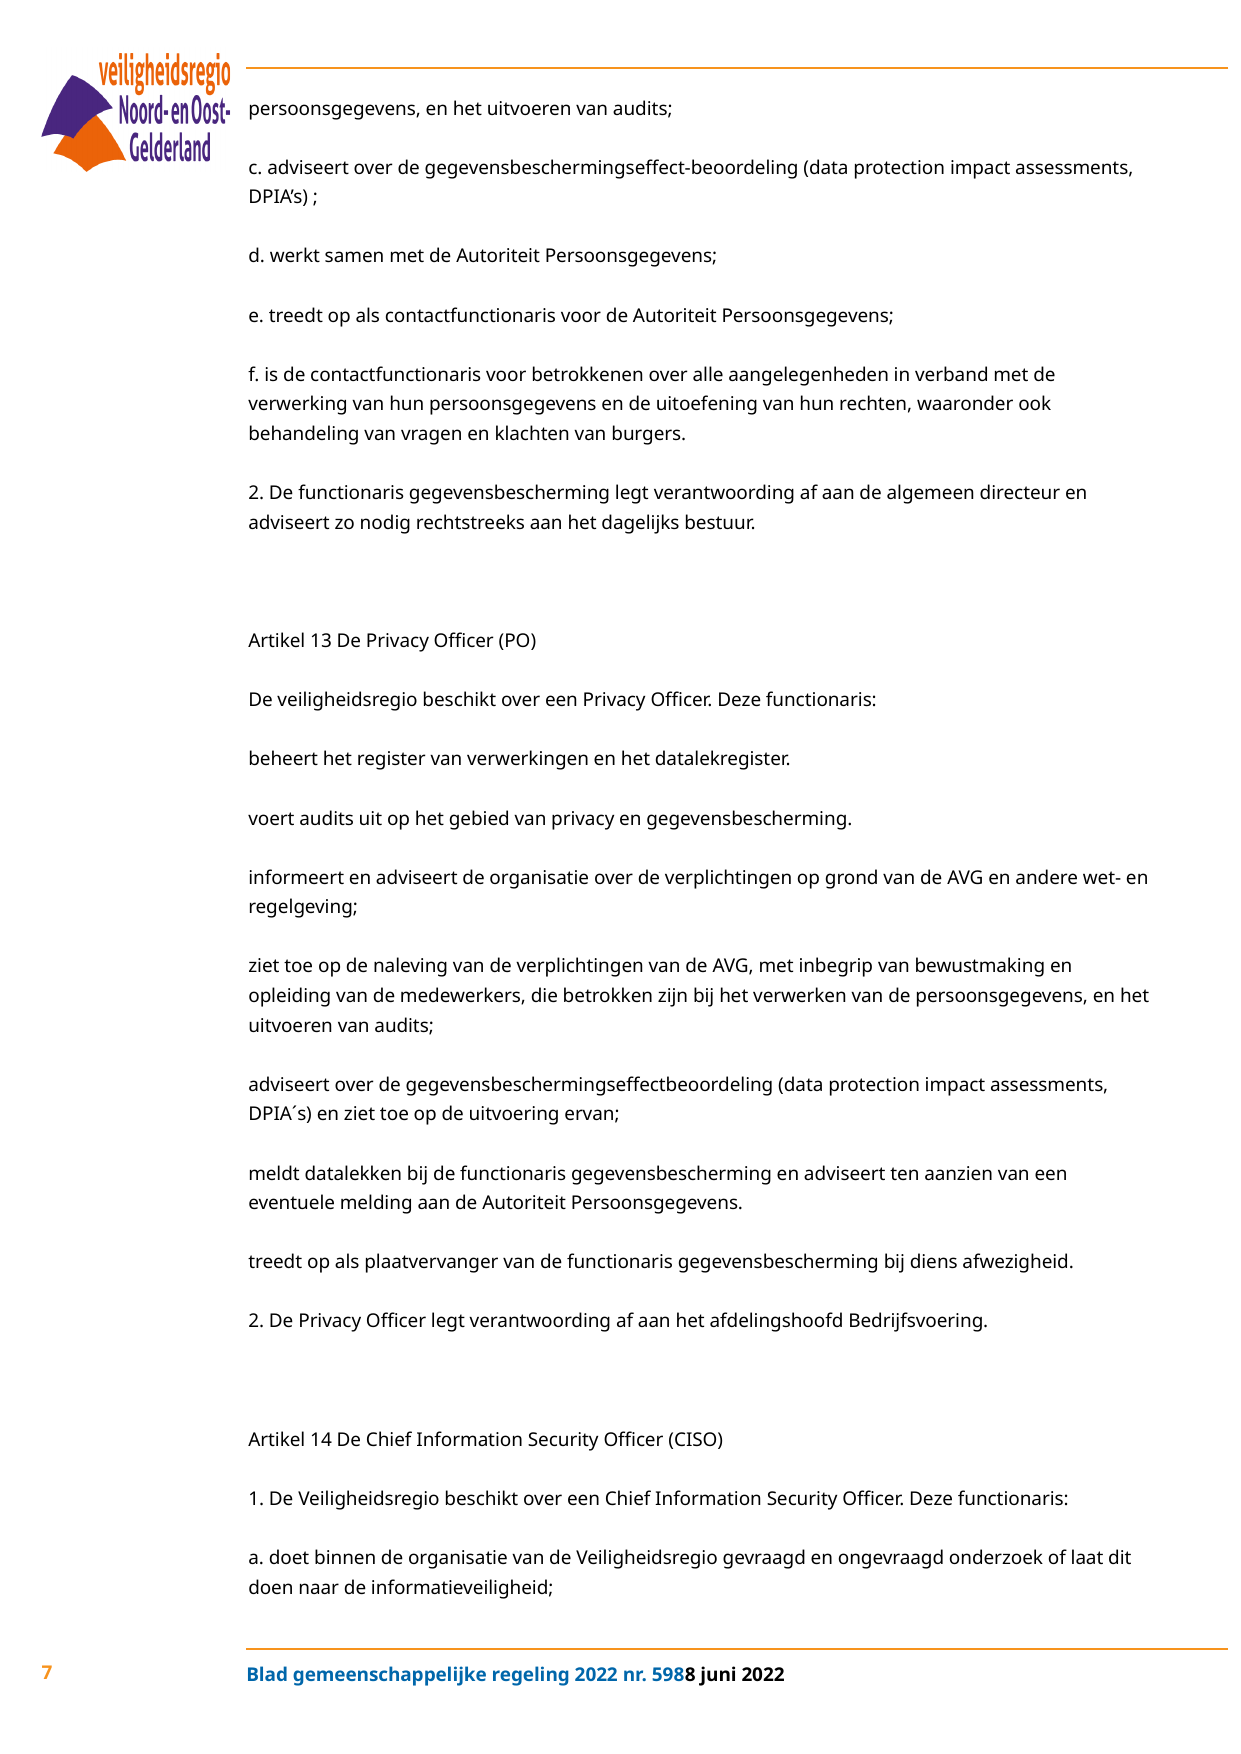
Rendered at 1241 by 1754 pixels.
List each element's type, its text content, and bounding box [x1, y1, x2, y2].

text meldt datalekken bij de functionaris gegevensbescherming en adviseert ten aanzien van een eventuele melding aan de Autoriteit Persoonsgegevens. [248, 1160, 1152, 1215]
text De veiligheidsregio beschikt over een Privacy Officer. Deze functionaris: [248, 686, 1152, 712]
text treedt op als plaatvervanger van de functionaris gegevensbescherming bij diens afwezigheid. [248, 1248, 1152, 1274]
text 1. De Veiligheidsregio beschikt over een Chief Information Security Officer. Deze functionaris: [248, 1485, 1152, 1511]
text persoonsgegevens, en het uitvoeren van audits; [248, 95, 1152, 121]
text informeert en adviseert de organisatie over de verplichtingen op grond van de AVG en andere wet- en regelgeving; [248, 864, 1152, 919]
text d. werkt samen met de Autoriteit Persoonsgegevens; [248, 243, 1152, 268]
text Artikel 14 De Chief Information Security Officer (CISO) [248, 1426, 1152, 1452]
text e. treedt op als contactfunctionaris voor de Autoriteit Persoonsgegevens; [248, 302, 1152, 328]
text 2. De Privacy Officer legt verantwoording af aan het afdelingshoofd Bedrijfsvoering. [248, 1308, 1152, 1333]
picture [41, 47, 231, 172]
text f. is de contactfunctionaris voor betrokkenen over alle aangelegenheden in verband met de verwerking van hun persoonsgegevens en de uitoefening van hun rechten, waaronder ook behandeling van vragen en klachten van burgers. [248, 361, 1152, 446]
text a. doet binnen de organisatie van de Veiligheidsregio gevraagd en ongevraagd onderzoek of laat dit doen naar de informatieveiligheid; [248, 1544, 1152, 1600]
text adviseert over de gegevensbeschermingseffectbeoordeling (data protection impact assessments, DPIA´s) en ziet toe op de uitvoering ervan; [248, 1071, 1152, 1126]
text beheert het register van verwerkingen en het datalekregister. [248, 746, 1152, 771]
text c. adviseert over de gegevensbeschermingseffect-beoordeling (data protection impact assessments, DPIA’s) ; [248, 154, 1152, 209]
text ziet toe op de naleving van de verplichtingen van de AVG, met inbegrip van bewustmaking en opleiding van de medewerkers, die betrokken zijn bij het verwerken van de persoonsgegevens, en het uitvoeren van audits; [248, 953, 1152, 1038]
text voert audits uit op het gebied van privacy en gegevensbescherming. [248, 805, 1152, 831]
text 2. De functionaris gegevensbescherming legt verantwoording af aan de algemeen directeur en adviseert zo nodig rechtstreeks aan het dagelijks bestuur. [248, 479, 1152, 535]
text Artikel 13 De Privacy Officer (PO) [248, 627, 1152, 653]
